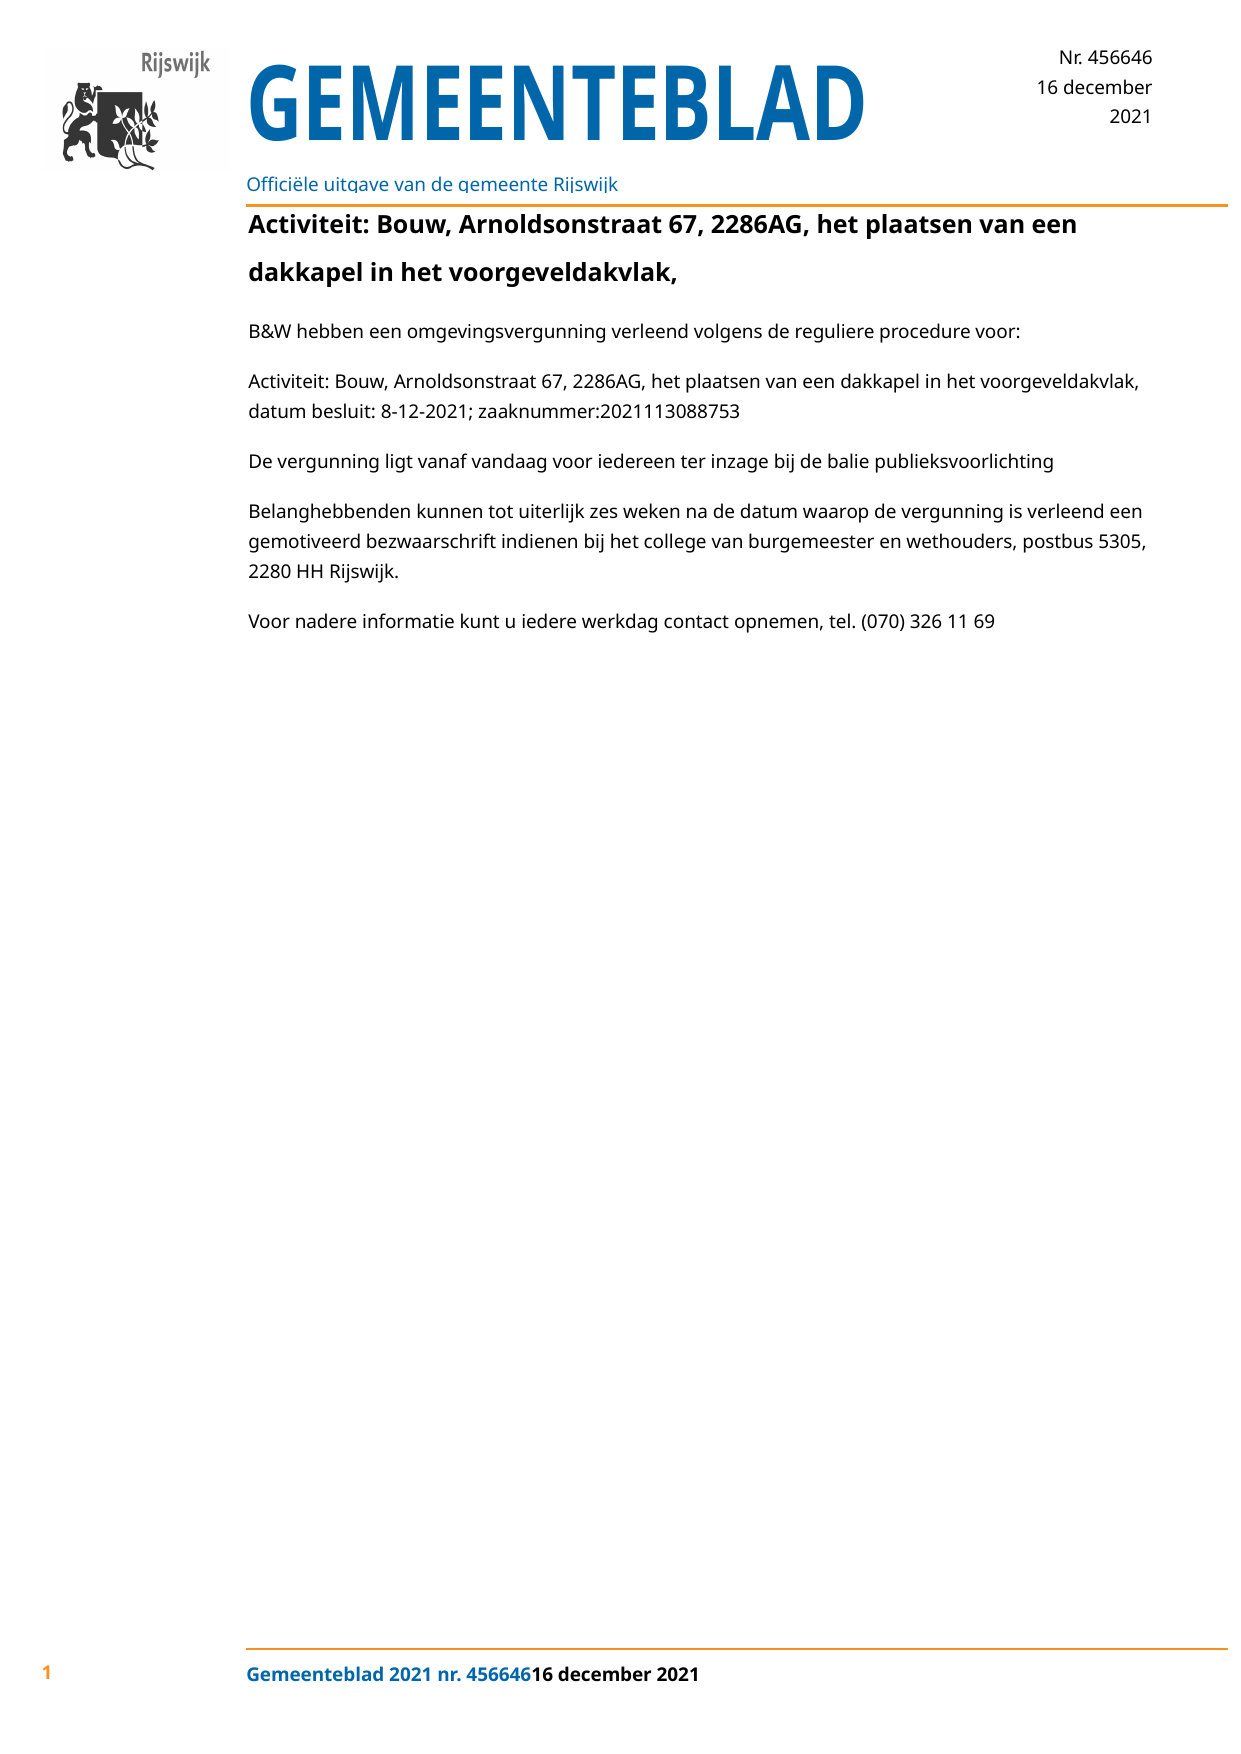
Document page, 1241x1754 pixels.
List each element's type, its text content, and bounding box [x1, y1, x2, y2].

text Belanghebbenden kunnen tot uiterlijk zes weken na de datum waarop de vergunning is verleend een gemotiveerd bezwaarschrift indienen bij het college van burgemeester en wethouders, postbus 5305, 2280 HH Rijswijk. [248, 499, 1152, 584]
text De vergunning ligt vanaf vandaag voor iedereen ter inzage bij de balie publieksvoorlichting [248, 448, 1152, 474]
text Activiteit: Bouw, Arnoldsonstraat 67, 2286AG, het plaatsen van een dakkapel in het voorgeveldakvlak, datum besluit: 8-12-2021; zaaknummer:2021113088753 [248, 368, 1152, 424]
text B&W hebben een omgevingsvergunning verleend volgens de reguliere procedure voor: [248, 318, 1152, 344]
text Voor nadere informatie kunt u iedere werkdag contact opnemen, tel. (070) 326 11 69 [248, 608, 1152, 634]
text Activiteit: Bouw, Arnoldsonstraat 67, 2286AG, het plaatsen van een dakkapel in het voorgeveldakvlak, [248, 207, 1152, 288]
picture [41, 47, 231, 172]
